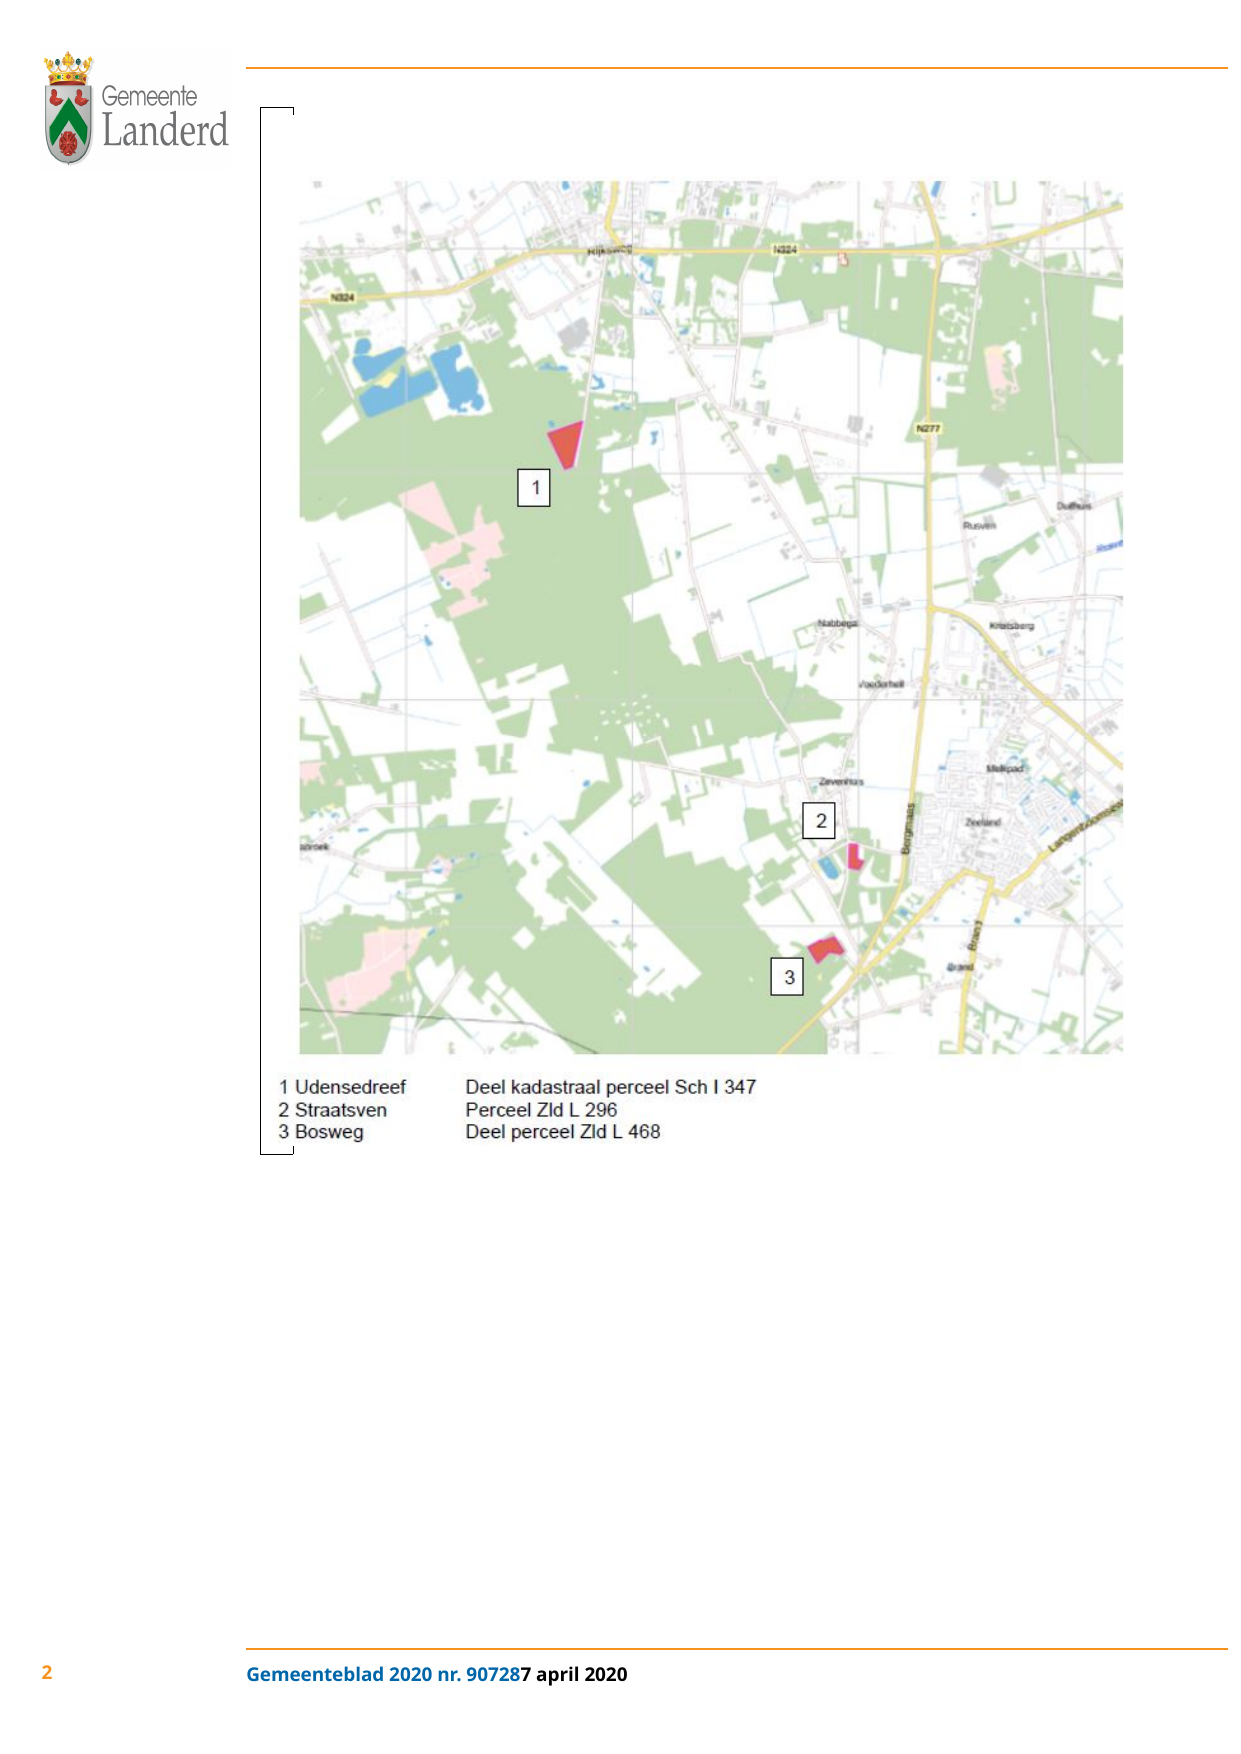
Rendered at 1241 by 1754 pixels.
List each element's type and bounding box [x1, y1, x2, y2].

picture [268, 115, 1155, 1146]
picture [41, 47, 231, 172]
